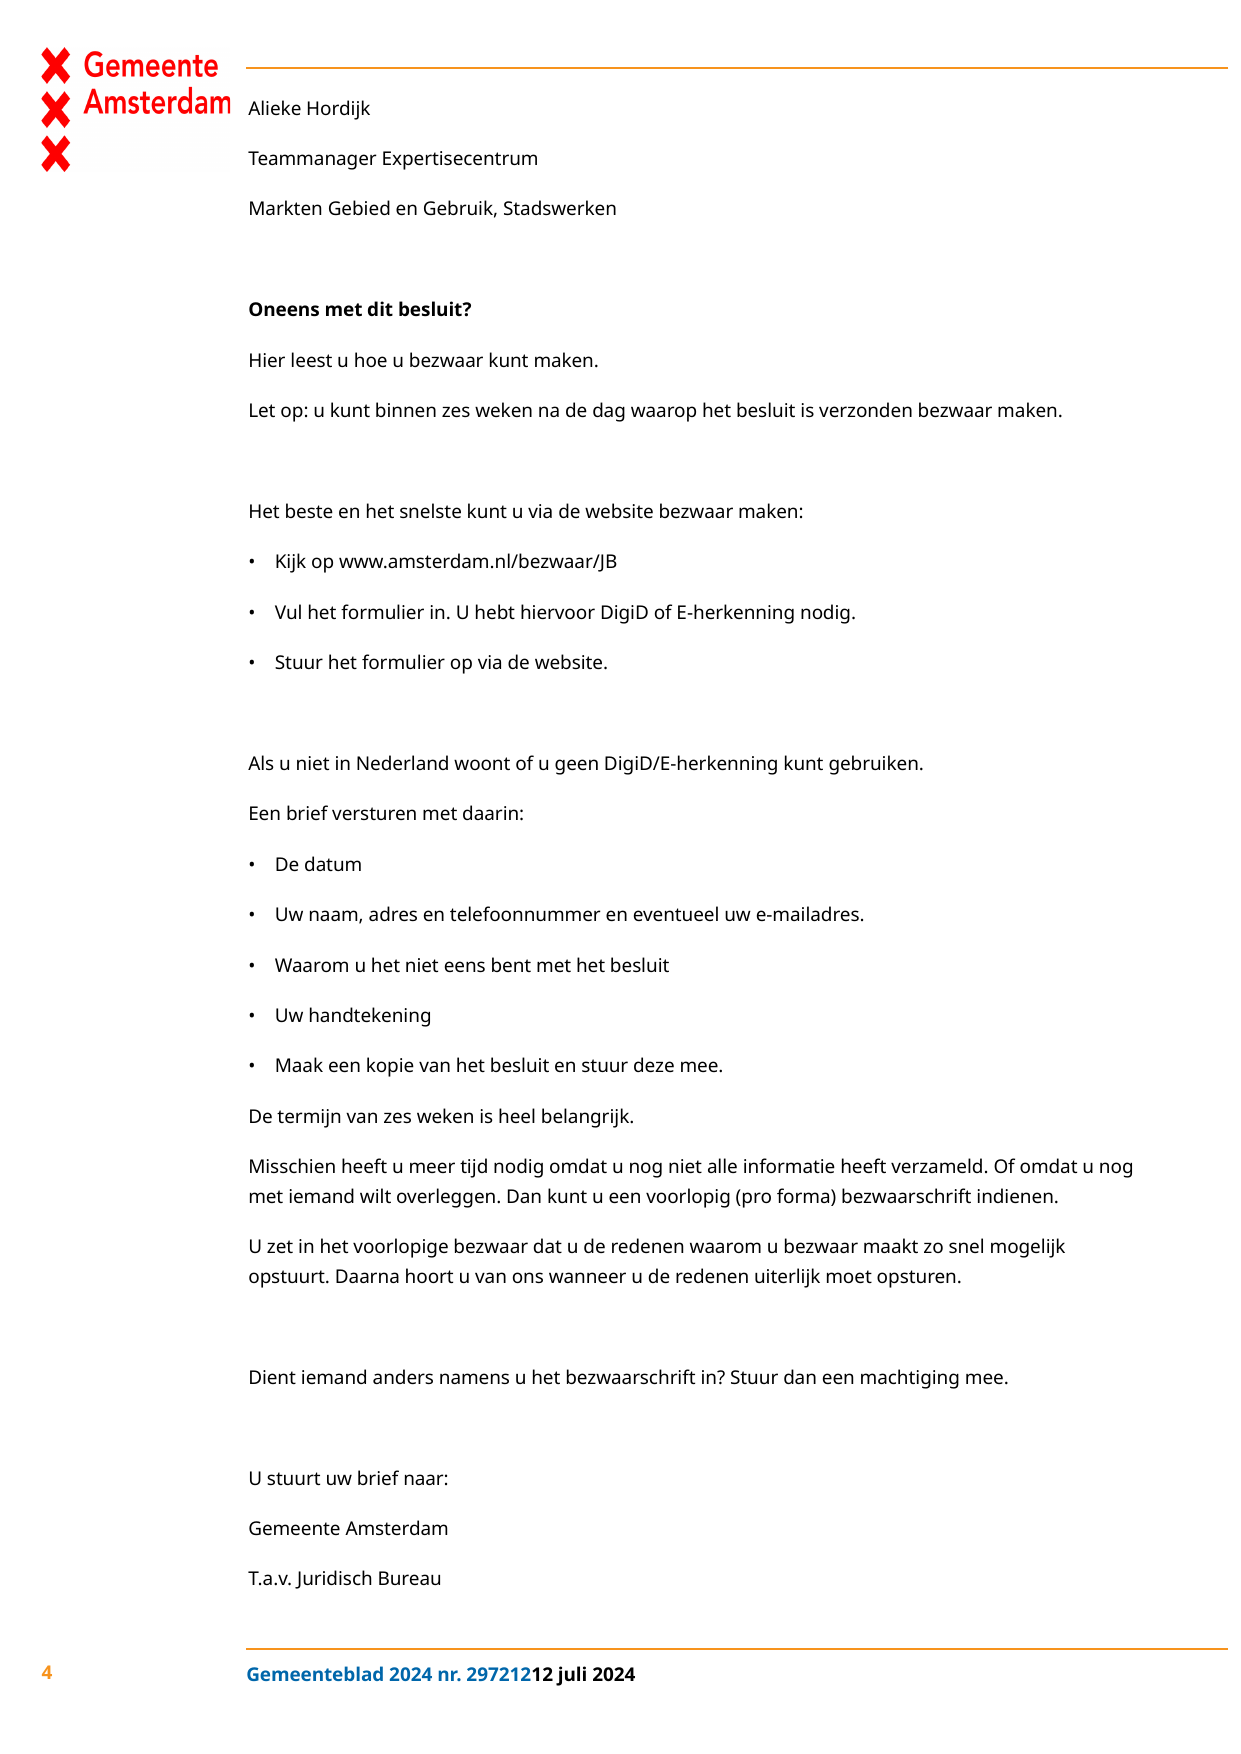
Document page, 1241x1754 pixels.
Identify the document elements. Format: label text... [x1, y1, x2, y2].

text Hier leest u hoe u bezwaar kunt maken. [248, 347, 1152, 373]
text Als u niet in Nederland woont of u geen DigiD/E-herkenning kunt gebruiken. [248, 750, 1152, 776]
text Oneens met dit besluit? [248, 296, 1152, 322]
text Dient iemand anders namens u het bezwaarschrift in? Stuur dan een machtiging mee. [248, 1364, 1152, 1390]
text • Waarom u het niet eens bent met het besluit [248, 952, 1152, 978]
picture [41, 47, 231, 172]
text Let op: u kunt binnen zes weken na de dag waarop het besluit is verzonden bezwaar maken. [248, 397, 1152, 423]
text Het beste en het snelste kunt u via de website bezwaar maken: [248, 498, 1152, 524]
text Teammanager Expertisecentrum [248, 145, 1152, 171]
text De termijn van zes weken is heel belangrijk. [248, 1103, 1152, 1129]
text • De datum [248, 851, 1152, 877]
text U zet in het voorlopige bezwaar dat u de redenen waarom u bezwaar maakt zo snel mogelijk opstuurt. Daarna hoort u van ons wanneer u de redenen uiterlijk moet opsturen. [248, 1233, 1152, 1289]
text • Kijk op www.amsterdam.nl/bezwaar/JB [248, 548, 1152, 574]
text • Vul het formulier in. U hebt hiervoor DigiD of E-herkenning nodig. [248, 599, 1152, 625]
text • Maak een kopie van het besluit en stuur deze mee. [248, 1053, 1152, 1078]
text T.a.v. Juridisch Bureau [248, 1566, 1152, 1591]
text • Uw handtekening [248, 1002, 1152, 1028]
text Gemeente Amsterdam [248, 1515, 1152, 1541]
text U stuurt uw brief naar: [248, 1465, 1152, 1491]
text Een brief versturen met daarin: [248, 801, 1152, 826]
text Markten Gebied en Gebruik, Stadswerken [248, 196, 1152, 221]
text Misschien heeft u meer tijd nodig omdat u nog niet alle informatie heeft verzameld. Of omdat u nog met iemand wilt overleggen. Dan kunt u een voorlopig (pro forma) bezwaarschrift indienen. [248, 1153, 1152, 1209]
text • Stuur het formulier op via de website. [248, 649, 1152, 675]
text • Uw naam, adres en telefoonnummer en eventueel uw e-mailadres. [248, 901, 1152, 927]
text Alieke Hordijk [248, 95, 1152, 121]
